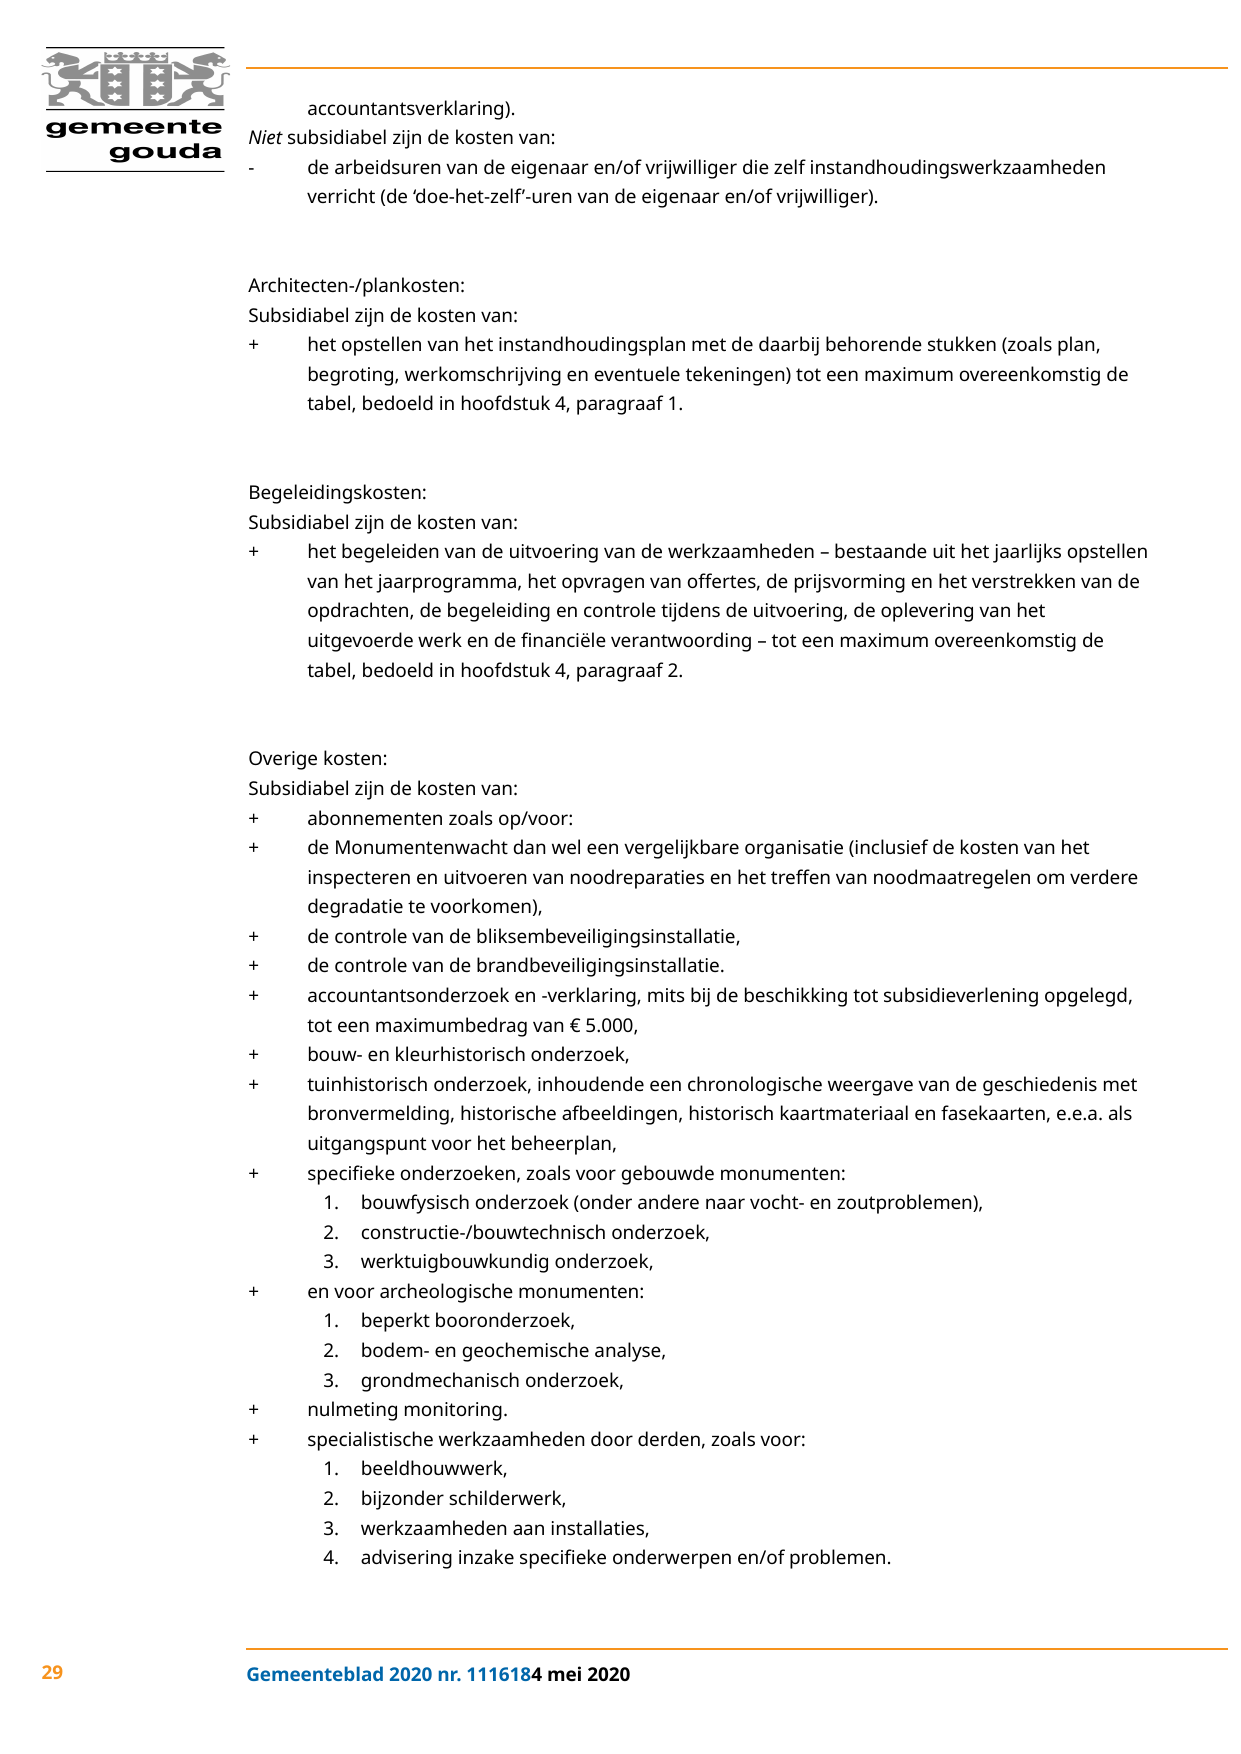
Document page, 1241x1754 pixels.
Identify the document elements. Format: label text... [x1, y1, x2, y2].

list specifieke onderzoeken, zoals voor gebouwde monumenten: [248, 1160, 1152, 1186]
list specialistische werkzaamheden door derden, zoals voor: [248, 1426, 1152, 1452]
list de arbeidsuren van de eigenaar en/of vrijwilliger die zelf instandhoudingswerkzaamheden verricht (de ‘doe-het-zelf’-uren van de eigenaar en/of vrijwilliger). [248, 154, 1152, 209]
text Subsidiabel zijn de kosten van: [248, 302, 1152, 328]
list de controle van de bliksembeveiligingsinstallatie, [248, 923, 1152, 949]
text Begeleidingskosten: [248, 479, 1152, 505]
text Overige kosten: [248, 746, 1152, 771]
list constructie-/bouwtechnisch onderzoek, [323, 1219, 1152, 1245]
list grondmechanisch onderzoek, [323, 1367, 1152, 1393]
picture [41, 47, 231, 172]
list bouwfysisch onderzoek (onder andere naar vocht- en zoutproblemen), [323, 1189, 1152, 1215]
text Niet subsidiabel zijn de kosten van: [248, 124, 1152, 150]
list bijzonder schilderwerk, [323, 1485, 1152, 1511]
list het begeleiden van de uitvoering van de werkzaamheden – bestaande uit het jaarlijks opstellen van het jaarprogramma, het opvragen van offertes, de prijsvorming en het verstrekken van de opdrachten, de begeleiding en controle tijdens de uitvoering, de oplevering van het uitgevoerde werk en de financiële verantwoording – tot een maximum overeenkomstig de tabel, bedoeld in hoofdstuk 4, paragraaf 2. [248, 538, 1152, 683]
list accountantsonderzoek en -verklaring, mits bij de beschikking tot subsidieverlening opgelegd, tot een maximumbedrag van € 5.000, [248, 982, 1152, 1038]
list werkzaamheden aan installaties, [323, 1515, 1152, 1541]
list de controle van de brandbeveiligingsinstallatie. [248, 953, 1152, 978]
text Architecten-/plankosten: [248, 272, 1152, 298]
list nulmeting monitoring. [248, 1396, 1152, 1422]
list abonnementen zoals op/voor: [248, 805, 1152, 831]
list bouw- en kleurhistorisch onderzoek, [248, 1041, 1152, 1067]
list beeldhouwwerk, [323, 1456, 1152, 1481]
list en voor archeologische monumenten: [248, 1278, 1152, 1304]
list het opstellen van het instandhoudingsplan met de daarbij behorende stukken (zoals plan, begroting, werkomschrijving en eventuele tekeningen) tot een maximum overeenkomstig de tabel, bedoeld in hoofdstuk 4, paragraaf 1. [248, 331, 1152, 416]
list tuinhistorisch onderzoek, inhoudende een chronologische weergave van de geschiedenis met bronvermelding, historische afbeeldingen, historisch kaartmateriaal en fasekaarten, e.e.a. als uitgangspunt voor het beheerplan, [248, 1071, 1152, 1156]
list bodem- en geochemische analyse, [323, 1337, 1152, 1363]
list werktuigbouwkundig onderzoek, [323, 1248, 1152, 1274]
list advisering inzake specifieke onderwerpen en/of problemen. [323, 1544, 1152, 1570]
text Subsidiabel zijn de kosten van: [248, 775, 1152, 801]
list de Monumentenwacht dan wel een vergelijkbare organisatie (inclusief de kosten van het inspecteren en uitvoeren van noodreparaties en het treffen van noodmaatregelen om verdere degradatie te voorkomen), [248, 834, 1152, 919]
list beperkt booronderzoek, [323, 1308, 1152, 1333]
list accountantsverklaring). [248, 95, 1152, 121]
text Subsidiabel zijn de kosten van: [248, 509, 1152, 535]
